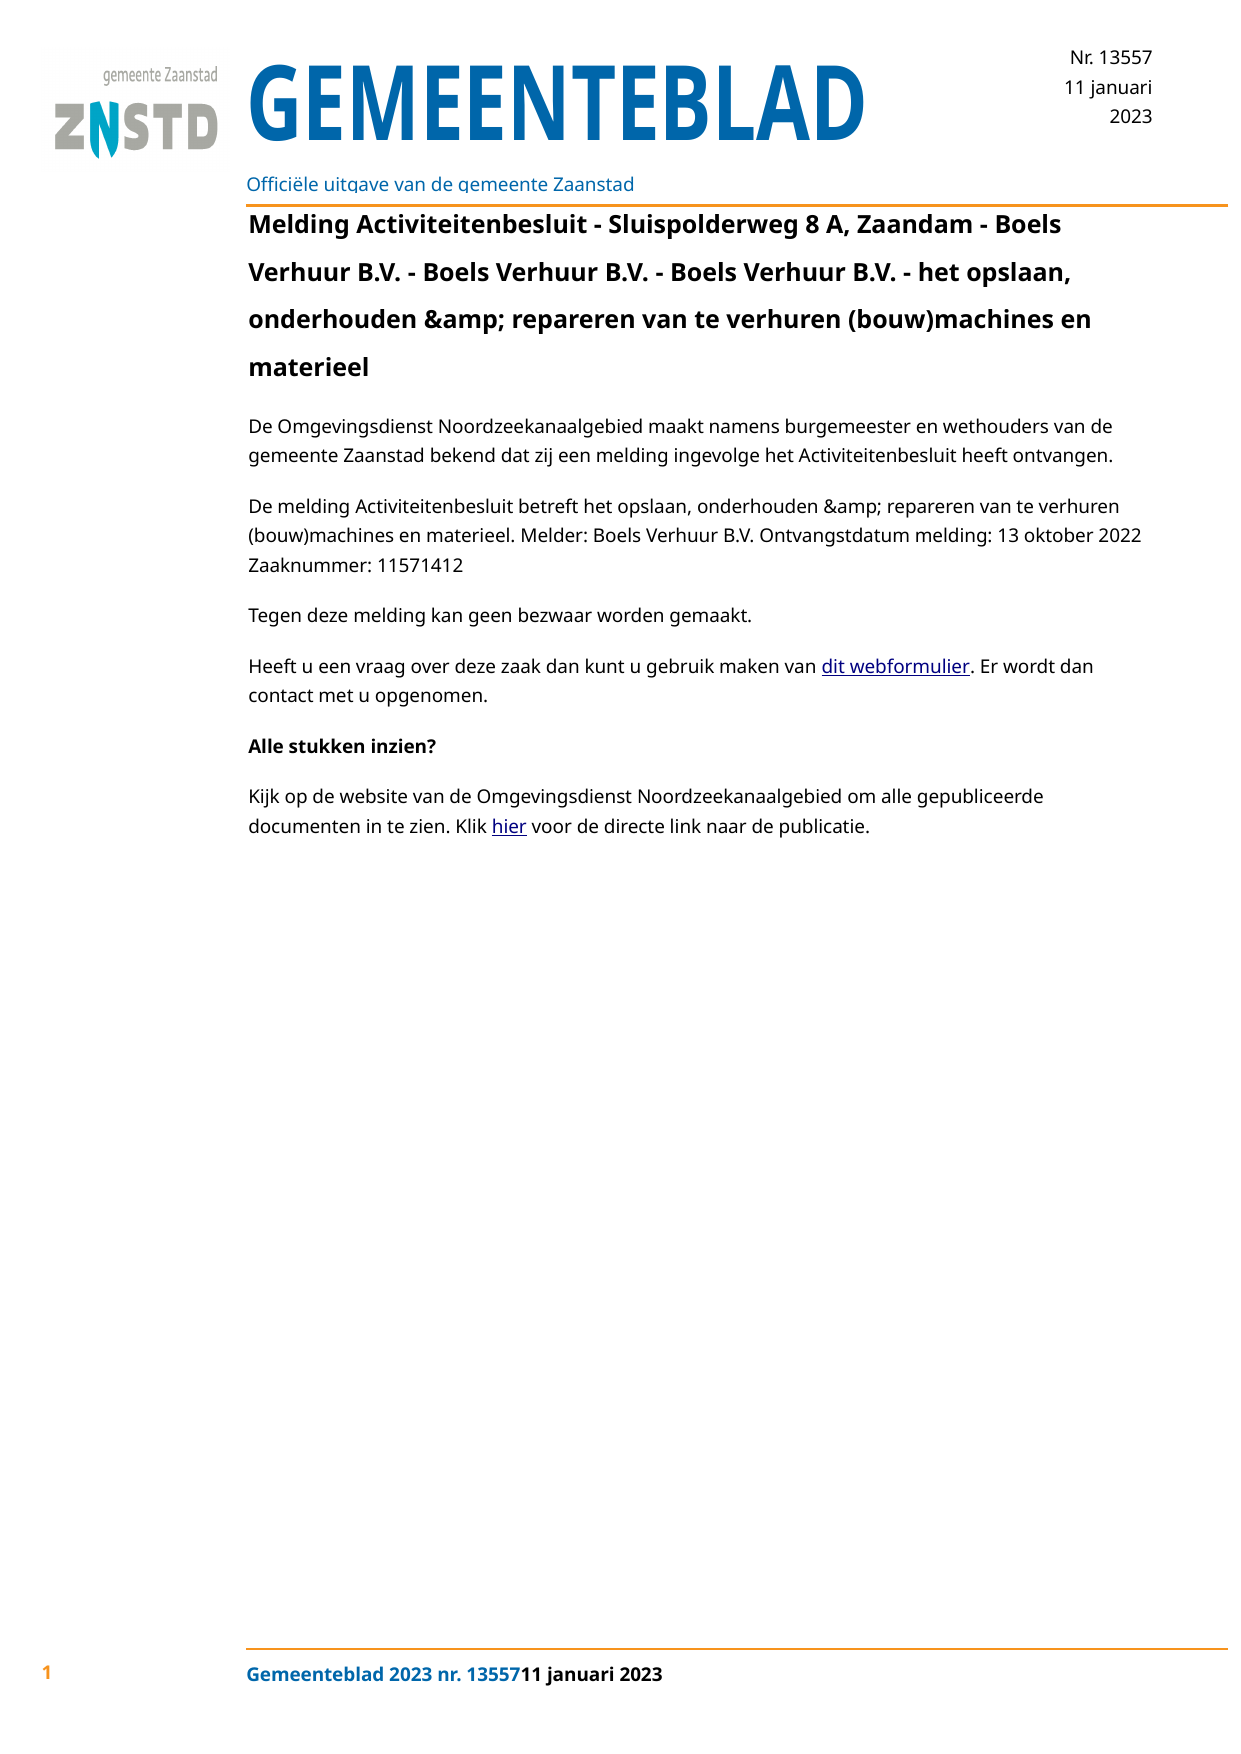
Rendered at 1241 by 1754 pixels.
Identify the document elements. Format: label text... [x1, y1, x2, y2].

text Kijk op de website van de Omgevingsdienst Noordzeekanaalgebied om alle gepubliceerde documenten in te zien. Klik hier voor de directe link naar de publicatie. [248, 783, 1152, 839]
text De Omgevingsdienst Noordzeekanaalgebied maakt namens burgemeester en wethouders van de gemeente Zaanstad bekend dat zij een melding ingevolge het Activiteitenbesluit heeft ontvangen. [248, 413, 1152, 468]
picture [41, 47, 231, 172]
text Tegen deze melding kan geen bezwaar worden gemaakt. [248, 603, 1152, 628]
text De melding Activiteitenbesluit betreft het opslaan, onderhouden &amp; repareren van te verhuren (bouw)machines en materieel. Melder: Boels Verhuur B.V. Ontvangstdatum melding: 13 oktober 2022 Zaaknummer: 11571412 [248, 493, 1152, 578]
text Heeft u een vraag over deze zaak dan kunt u gebruik maken van dit webformulier. Er wordt dan contact met u opgenomen. [248, 653, 1152, 708]
text Melding Activiteitenbesluit - Sluispolderweg 8 A, Zaandam - Boels Verhuur B.V. - Boels Verhuur B.V. - Boels Verhuur B.V. - het opslaan, onderhouden &amp; repareren van te verhuren (bouw)machines en materieel [248, 207, 1152, 384]
text Alle stukken inzien? [248, 733, 1152, 759]
